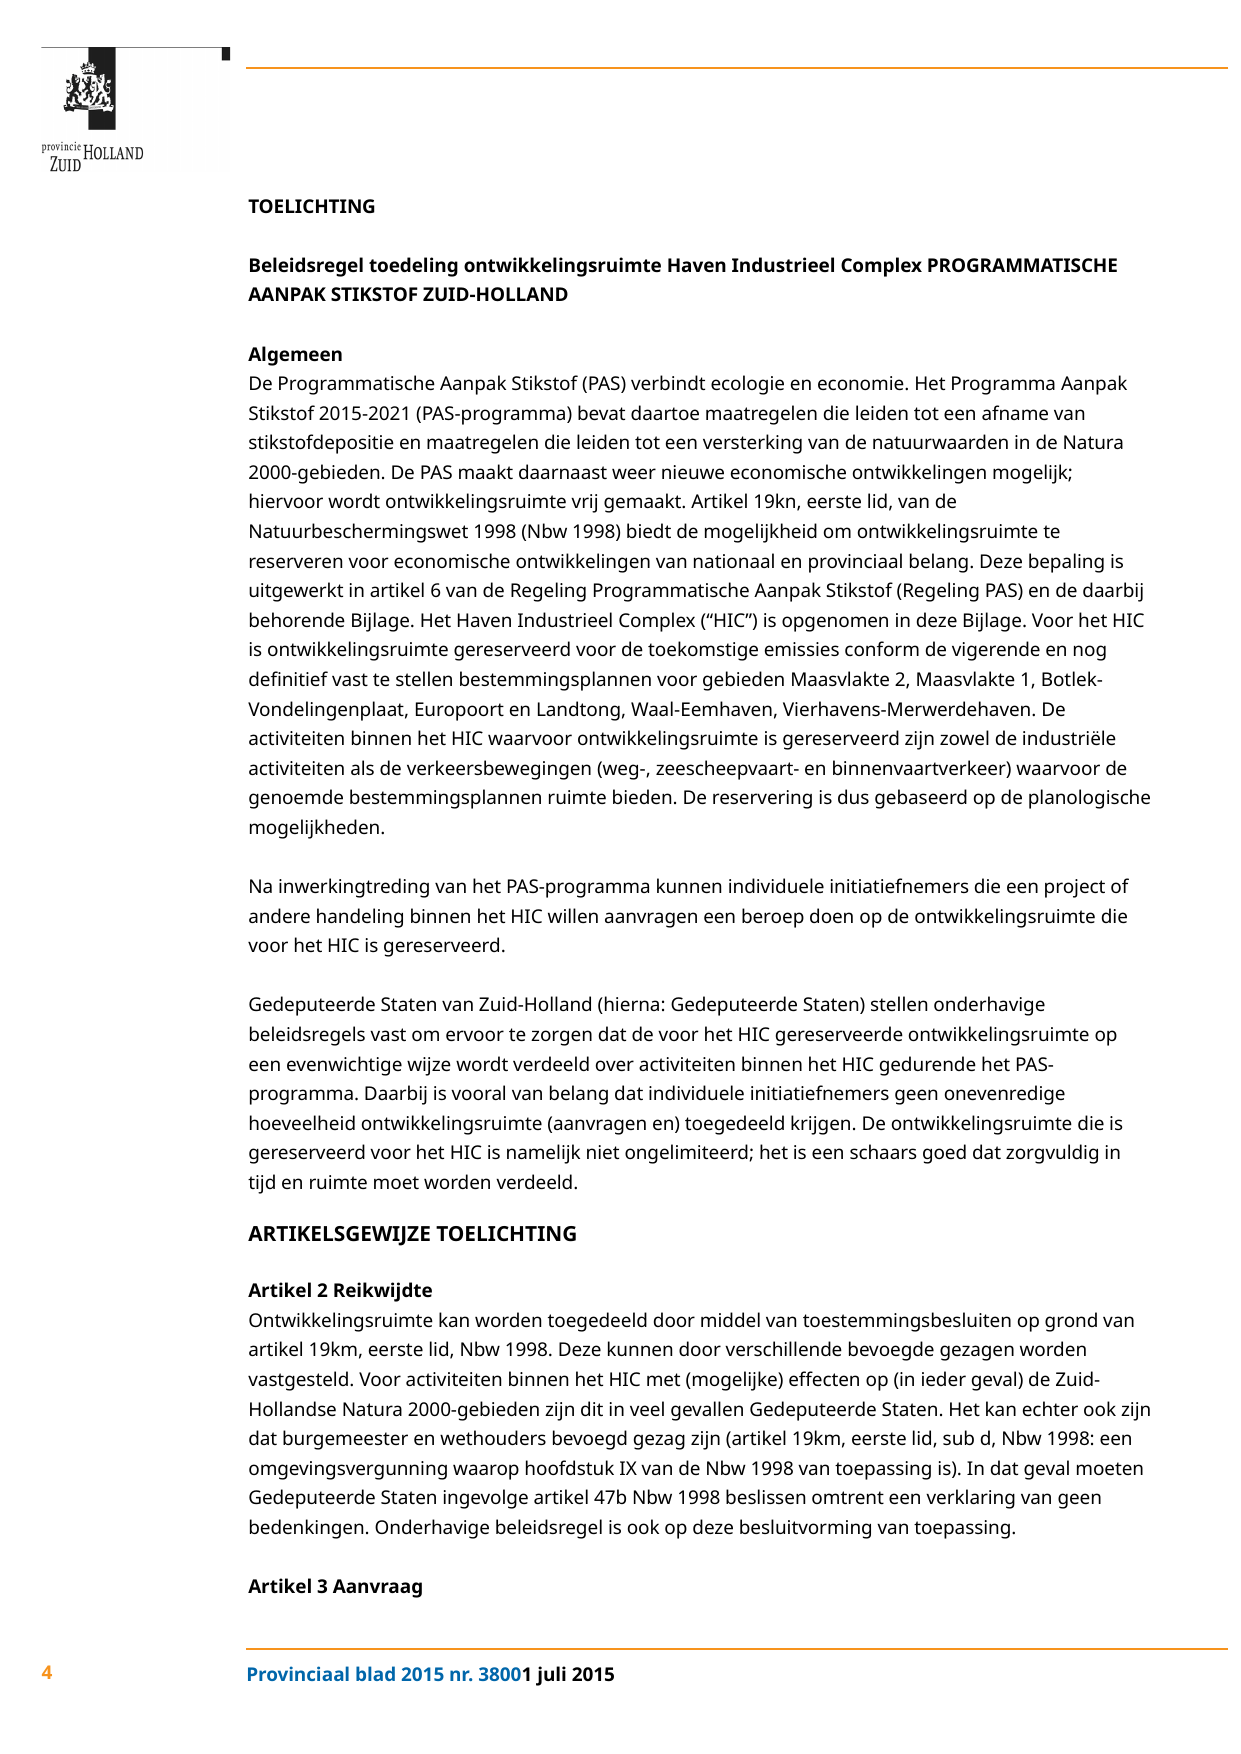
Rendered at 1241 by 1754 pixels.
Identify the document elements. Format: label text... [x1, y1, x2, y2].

text Artikel 2 Reikwijdte [248, 1277, 1152, 1303]
text Algemeen [248, 341, 1152, 366]
text Ontwikkelingsruimte kan worden toegedeeld door middel van toestemmingsbesluiten op grond van artikel 19km, eerste lid, Nbw 1998. Deze kunnen door verschillende bevoegde gezagen worden vastgesteld. Voor activiteiten binnen het HIC met (mogelijke) effecten op (in ieder geval) de Zuid-Hollandse Natura 2000-gebieden zijn dit in veel gevallen Gedeputeerde Staten. Het kan echter ook zijn dat burgemeester en wethouders bevoegd gezag zijn (artikel 19km, eerste lid, sub d, Nbw 1998: een omgevingsvergunning waarop hoofdstuk IX van de Nbw 1998 van toepassing is). In dat geval moeten Gedeputeerde Staten ingevolge artikel 47b Nbw 1998 beslissen omtrent een verklaring van geen bedenkingen. Onderhavige beleidsregel is ook op deze besluitvorming van toepassing. [248, 1307, 1152, 1540]
text TOELICHTING [248, 193, 1152, 218]
text Gedeputeerde Staten van Zuid-Holland (hierna: Gedeputeerde Staten) stellen onderhavige beleidsregels vast om ervoor te zorgen dat de voor het HIC gereserveerde ontwikkelingsruimte op een evenwichtige wijze wordt verdeeld over activiteiten binnen het HIC gedurende het PAS-programma. Daarbij is vooral van belang dat individuele initiatiefnemers geen onevenredige hoeveelheid ontwikkelingsruimte (aanvragen en) toegedeeld krijgen. De ontwikkelingsruimte die is gereserveerd voor het HIC is namelijk niet ongelimiteerd; het is een schaars goed dat zorgvuldig in tijd en ruimte moet worden verdeeld. [248, 992, 1152, 1195]
text ARTIKELSGEWIJZE TOELICHTING [248, 1219, 1152, 1248]
text Beleidsregel toedeling ontwikkelingsruimte Haven Industrieel Complex PROGRAMMATISCHE AANPAK STIKSTOF ZUID-HOLLAND [248, 252, 1152, 307]
text Na inwerkingtreding van het PAS-programma kunnen individuele initiatiefnemers die een project of andere handeling binnen het HIC willen aanvragen een beroep doen op de ontwikkelingsruimte die voor het HIC is gereserveerd. [248, 873, 1152, 958]
text De Programmatische Aanpak Stikstof (PAS) verbindt ecologie en economie. Het Programma Aanpak Stikstof 2015-2021 (PAS-programma) bevat daartoe maatregelen die leiden tot een afname van stikstofdepositie en maatregelen die leiden tot een versterking van de natuurwaarden in de Natura 2000-gebieden. De PAS maakt daarnaast weer nieuwe economische ontwikkelingen mogelijk; hiervoor wordt ontwikkelingsruimte vrij gemaakt. Artikel 19kn, eerste lid, van de Natuurbeschermingswet 1998 (Nbw 1998) biedt de mogelijkheid om ontwikkelingsruimte te reserveren voor economische ontwikkelingen van nationaal en provinciaal belang. Deze bepaling is uitgewerkt in artikel 6 van de Regeling Programmatische Aanpak Stikstof (Regeling PAS) en de daarbij behorende Bijlage. Het Haven Industrieel Complex (“HIC”) is opgenomen in deze Bijlage. Voor het HIC is ontwikkelingsruimte gereserveerd voor de toekomstige emissies conform de vigerende en nog definitief vast te stellen bestemmingsplannen voor gebieden Maasvlakte 2, Maasvlakte 1, Botlek-Vondelingenplaat, Europoort en Landtong, Waal-Eemhaven, Vierhavens-Merwerdehaven. De activiteiten binnen het HIC waarvoor ontwikkelingsruimte is gereserveerd zijn zowel de industriële activiteiten als de verkeersbewegingen (weg-, zeescheepvaart- en binnenvaartverkeer) waarvoor de genoemde bestemmingsplannen ruimte bieden. De reservering is dus gebaseerd op de planologische mogelijkheden. [248, 370, 1152, 840]
text Artikel 3 Aanvraag [248, 1573, 1152, 1599]
picture [41, 47, 231, 172]
